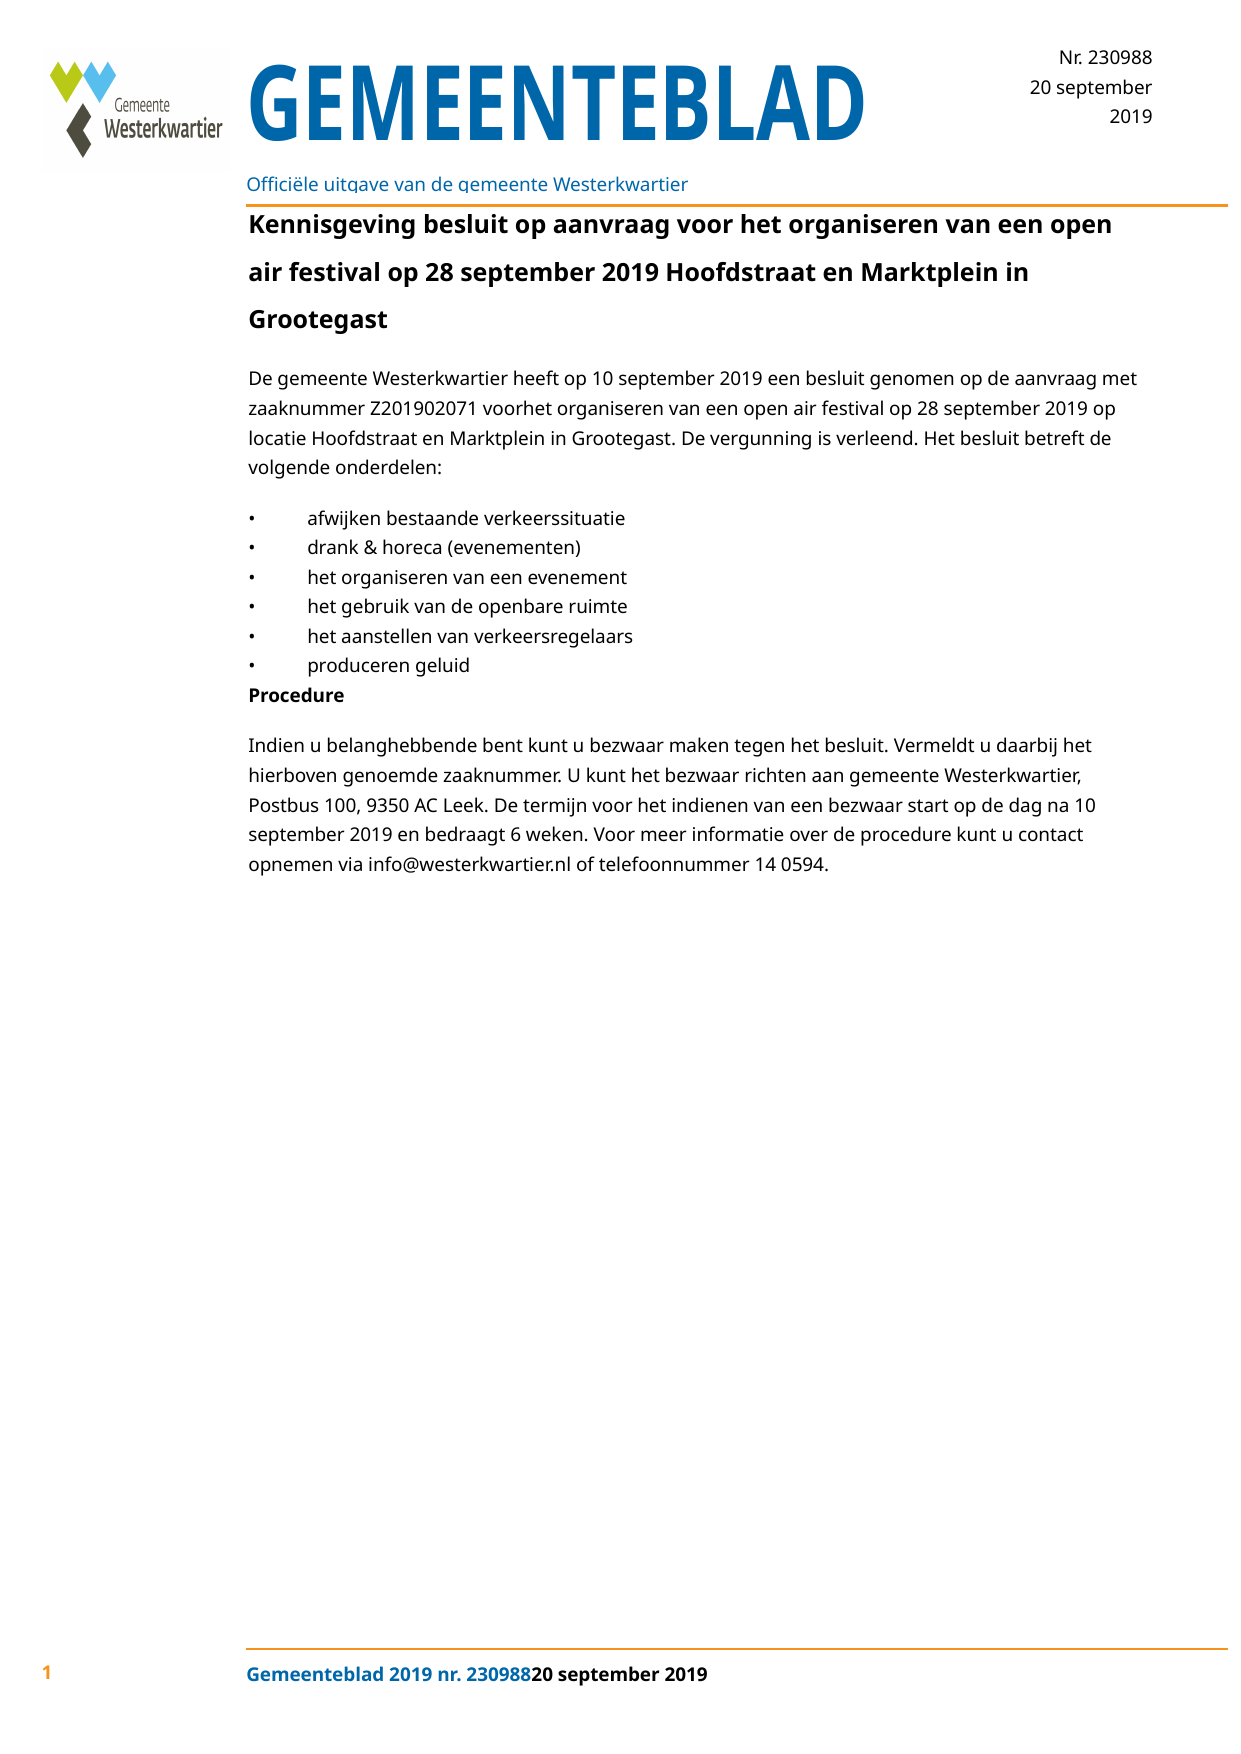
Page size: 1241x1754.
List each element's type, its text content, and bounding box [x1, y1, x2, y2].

list het gebruik van de openbare ruimte [248, 593, 1152, 619]
text Indien u belanghebbende bent kunt u bezwaar maken tegen het besluit. Vermeldt u daarbij het hierboven genoemde zaaknummer. U kunt het bezwaar richten aan gemeente Westerkwartier, Postbus 100, 9350 AC Leek. De termijn voor het indienen van een bezwaar start op de dag na 10 september 2019 en bedraagt 6 weken. Voor meer informatie over de procedure kunt u contact opnemen via info@westerkwartier.nl of telefoonnummer 14 0594. [248, 733, 1152, 877]
text Kennisgeving besluit op aanvraag voor het organiseren van een open air festival op 28 september 2019 Hoofdstraat en Marktplein in Grootegast [248, 207, 1152, 336]
text De gemeente Westerkwartier heeft op 10 september 2019 een besluit genomen op de aanvraag met zaaknummer Z201902071 voorhet organiseren van een open air festival op 28 september 2019 op locatie Hoofdstraat en Marktplein in Grootegast. De vergunning is verleend. Het besluit betreft de volgende onderdelen: [248, 366, 1152, 480]
list drank & horeca (evenementen) [248, 534, 1152, 560]
list produceren geluid [248, 653, 1152, 678]
list het aanstellen van verkeersregelaars [248, 623, 1152, 649]
list afwijken bestaande verkeerssituatie [248, 505, 1152, 530]
text Procedure [248, 682, 1152, 708]
list het organiseren van een evenement [248, 564, 1152, 589]
picture [41, 47, 231, 172]
